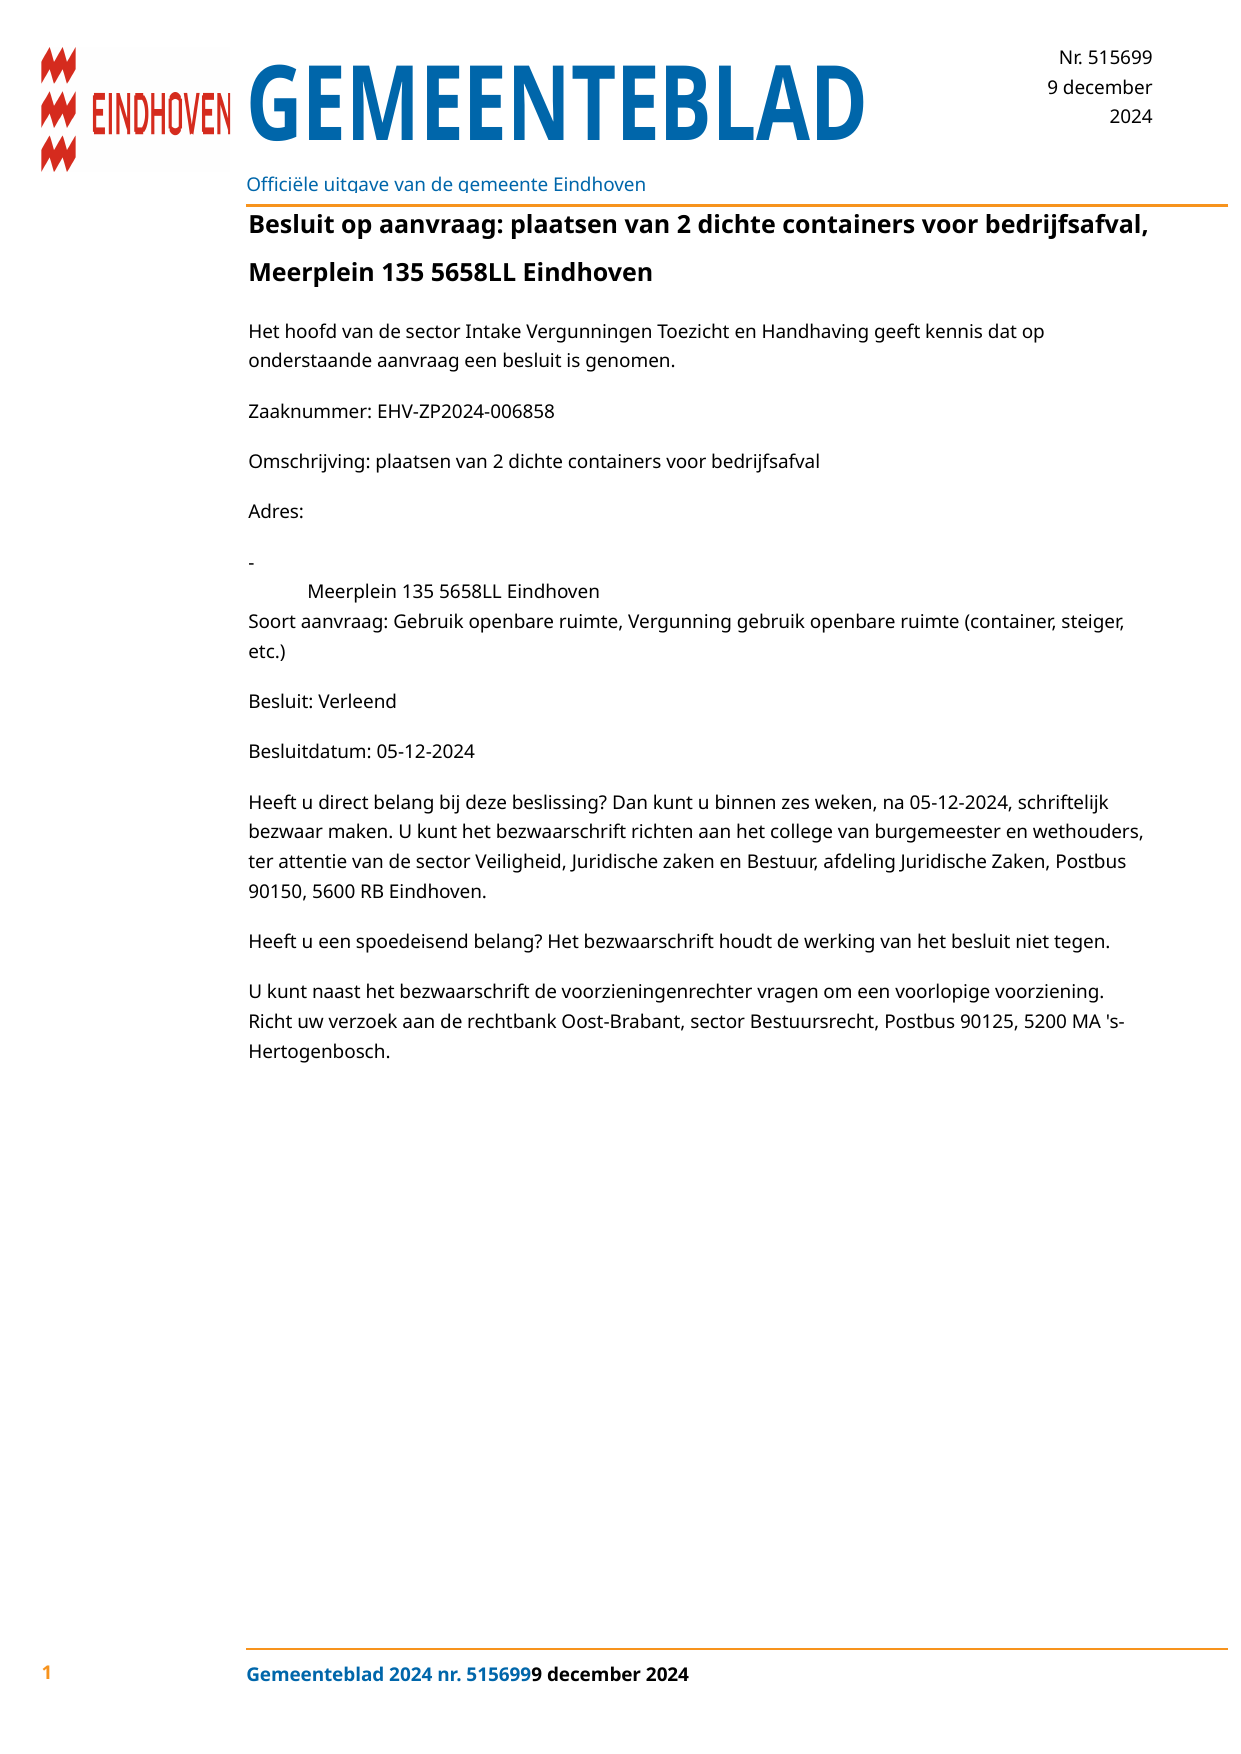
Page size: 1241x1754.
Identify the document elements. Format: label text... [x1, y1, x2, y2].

text Besluit: Verleend [248, 688, 1152, 714]
picture [41, 47, 231, 172]
list Meerplein 135 5658LL Eindhoven [248, 579, 1152, 604]
text Het hoofd van de sector Intake Vergunningen Toezicht en Handhaving geeft kennis dat op onderstaande aanvraag een besluit is genomen. [248, 318, 1152, 373]
text Adres: [248, 499, 1152, 524]
text Besluit op aanvraag: plaatsen van 2 dichte containers voor bedrijfsafval, Meerplein 135 5658LL Eindhoven [248, 207, 1152, 288]
text Heeft u een spoedeisend belang? Het bezwaarschrift houdt de werking van het besluit niet tegen. [248, 928, 1152, 954]
text Besluitdatum: 05-12-2024 [248, 739, 1152, 764]
text Zaaknummer: EHV-ZP2024-006858 [248, 398, 1152, 424]
text Heeft u direct belang bij deze beslissing? Dan kunt u binnen zes weken, na 05-12-2024, schriftelijk bezwaar maken. U kunt het bezwaarschrift richten aan het college van burgemeester en wethouders, ter attentie van de sector Veiligheid, Juridische zaken en Bestuur, afdeling Juridische Zaken, Postbus 90150, 5600 RB Eindhoven. [248, 789, 1152, 904]
text Soort aanvraag: Gebruik openbare ruimte, Vergunning gebruik openbare ruimte (container, steiger, etc.) [248, 608, 1152, 664]
text Omschrijving: plaatsen van 2 dichte containers voor bedrijfsafval [248, 448, 1152, 474]
text U kunt naast het bezwaarschrift de voorzieningenrechter vragen om een voorlopige voorziening. Richt uw verzoek aan de rechtbank Oost-Brabant, sector Bestuursrecht, Postbus 90125, 5200 MA 's-Hertogenbosch. [248, 979, 1152, 1064]
